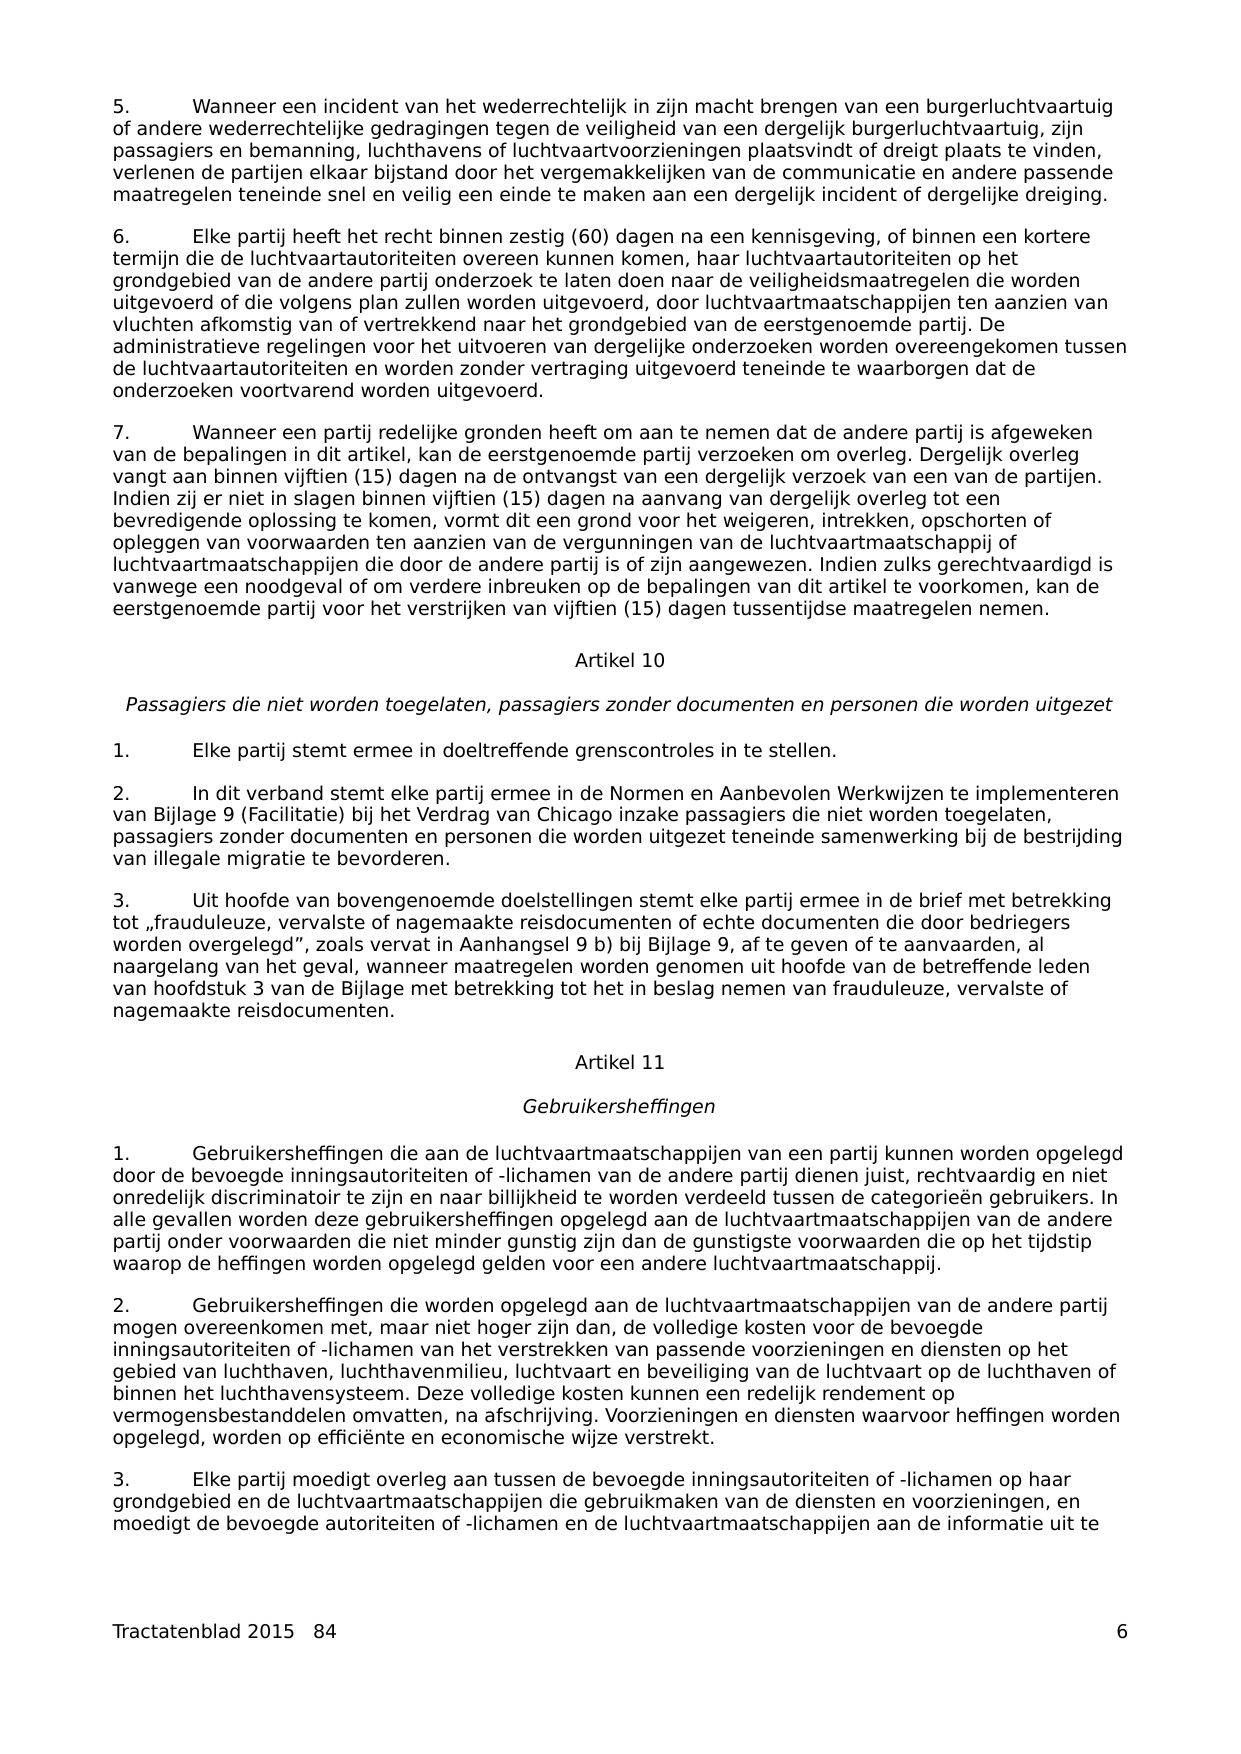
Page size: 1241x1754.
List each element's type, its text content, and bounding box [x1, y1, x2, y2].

text 3. Uit hoofde van bovengenoemde doelstellingen stemt elke partij ermee in de brief met betrekking tot „frauduleuze, vervalste of nagemaakte reisdocumenten of echte documenten die door bedriegers worden overgelegd”, zoals vervat in Aanhangsel 9 b) bij Bijlage 9, af te geven of te aanvaarden, al naargelang van het geval, wanneer maatregelen worden genomen uit hoofde van de betreffende leden van hoofdstuk 3 van de Bijlage met betrekking tot het in beslag nemen van frauduleuze, vervalste of nagemaakte reisdocumenten. [112, 890, 1128, 1022]
text 7. Wanneer een partij redelijke gronden heeft om aan te nemen dat de andere partij is afgeweken van de bepalingen in dit artikel, kan de eerstgenoemde partij verzoeken om overleg. Dergelijk overleg vangt aan binnen vijftien (15) dagen na de ontvangst van een dergelijk verzoek van een van de partijen. Indien zij er niet in slagen binnen vijftien (15) dagen na aanvang van dergelijk overleg tot een bevredigende oplossing te komen, vormt dit een grond voor het weigeren, intrekken, opschorten of opleggen van voorwaarden ten aanzien van de vergunningen van de luchtvaartmaatschappij of luchtvaartmaatschappijen die door de andere partij is of zijn aangewezen. Indien zulks gerechtvaardigd is vanwege een noodgeval of om verdere inbreuken op de bepalingen van dit artikel te voorkomen, kan de eerstgenoemde partij voor het verstrijken van vijftien (15) dagen tussentijdse maatregelen nemen. [112, 422, 1128, 619]
text 5. Wanneer een incident van het wederrechtelijk in zijn macht brengen van een burgerluchtvaartuig of andere wederrechtelijke gedragingen tegen de veiligheid van een dergelijk burgerluchtvaartuig, zijn passagiers en bemanning, luchthavens of luchtvaartvoorzieningen plaatsvindt of dreigt plaats te vinden, verlenen de partijen elkaar bijstand door het vergemakkelijken van de communicatie en andere passende maatregelen teneinde snel en veilig een einde te maken aan een dergelijk incident of dergelijke dreiging. [112, 96, 1128, 206]
subtitle Artikel 11 Gebruikersheffingen [112, 1052, 1128, 1118]
text 6. Elke partij heeft het recht binnen zestig (60) dagen na een kennisgeving, of binnen een kortere termijn die de luchtvaartautoriteiten overeen kunnen komen, haar luchtvaartautoriteiten op het grondgebied van de andere partij onderzoek te laten doen naar de veiligheidsmaatregelen die worden uitgevoerd of die volgens plan zullen worden uitgevoerd, door luchtvaartmaatschappijen ten aanzien van vluchten afkomstig van of vertrekkend naar het grondgebied van de eerstgenoemde partij. De administratieve regelingen voor het uitvoeren van dergelijke onderzoeken worden overeengekomen tussen de luchtvaartautoriteiten en worden zonder vertraging uitgevoerd teneinde te waarborgen dat de onderzoeken voortvarend worden uitgevoerd. [112, 226, 1128, 402]
text 2. Gebruikersheffingen die worden opgelegd aan de luchtvaartmaatschappijen van de andere partij mogen overeenkomen met, maar niet hoger zijn dan, de volledige kosten voor de bevoegde inningsautoriteiten of -lichamen van het verstrekken van passende voorzieningen en diensten op het gebied van luchthaven, luchthavenmilieu, luchtvaart en beveiliging van de luchtvaart op de luchthaven of binnen het luchthavensysteem. Deze volledige kosten kunnen een redelijk rendement op vermogensbestanddelen omvatten, na afschrijving. Voorzieningen en diensten waarvoor heffingen worden opgelegd, worden op efficiënte en economische wijze verstrekt. [112, 1295, 1128, 1449]
text 2. In dit verband stemt elke partij ermee in de Normen en Aanbevolen Werkwijzen te implementeren van Bijlage 9 (Facilitatie) bij het Verdrag van Chicago inzake passagiers die niet worden toegelaten, passagiers zonder documenten en personen die worden uitgezet teneinde samenwerking bij de bestrijding van illegale migratie te bevorderen. [112, 782, 1128, 870]
text 3. Elke partij moedigt overleg aan tussen de bevoegde inningsautoriteiten of -lichamen op haar grondgebied en de luchtvaartmaatschappijen die gebruikmaken van de diensten en voorzieningen, en moedigt de bevoegde autoriteiten of -lichamen en de luchtvaartmaatschappijen aan de informatie uit te [112, 1469, 1128, 1535]
text 1. Elke partij stemt ermee in doeltreffende grenscontroles in te stellen. [112, 740, 1128, 762]
subtitle Artikel 10 Passagiers die niet worden toegelaten, passagiers zonder documenten en personen die worden uitgezet [112, 649, 1128, 715]
text 1. Gebruikersheffingen die aan de luchtvaartmaatschappijen van een partij kunnen worden opgelegd door de bevoegde inningsautoriteiten of -lichamen van de andere partij dienen juist, rechtvaardig en niet onredelijk discriminatoir te zijn en naar billijkheid te worden verdeeld tussen de categorieën gebruikers. In alle gevallen worden deze gebruikersheffingen opgelegd aan de luchtvaartmaatschappijen van de andere partij onder voorwaarden die niet minder gunstig zijn dan de gunstigste voorwaarden die op het tijdstip waarop de heffingen worden opgelegd gelden voor een andere luchtvaartmaatschappij. [112, 1143, 1128, 1275]
